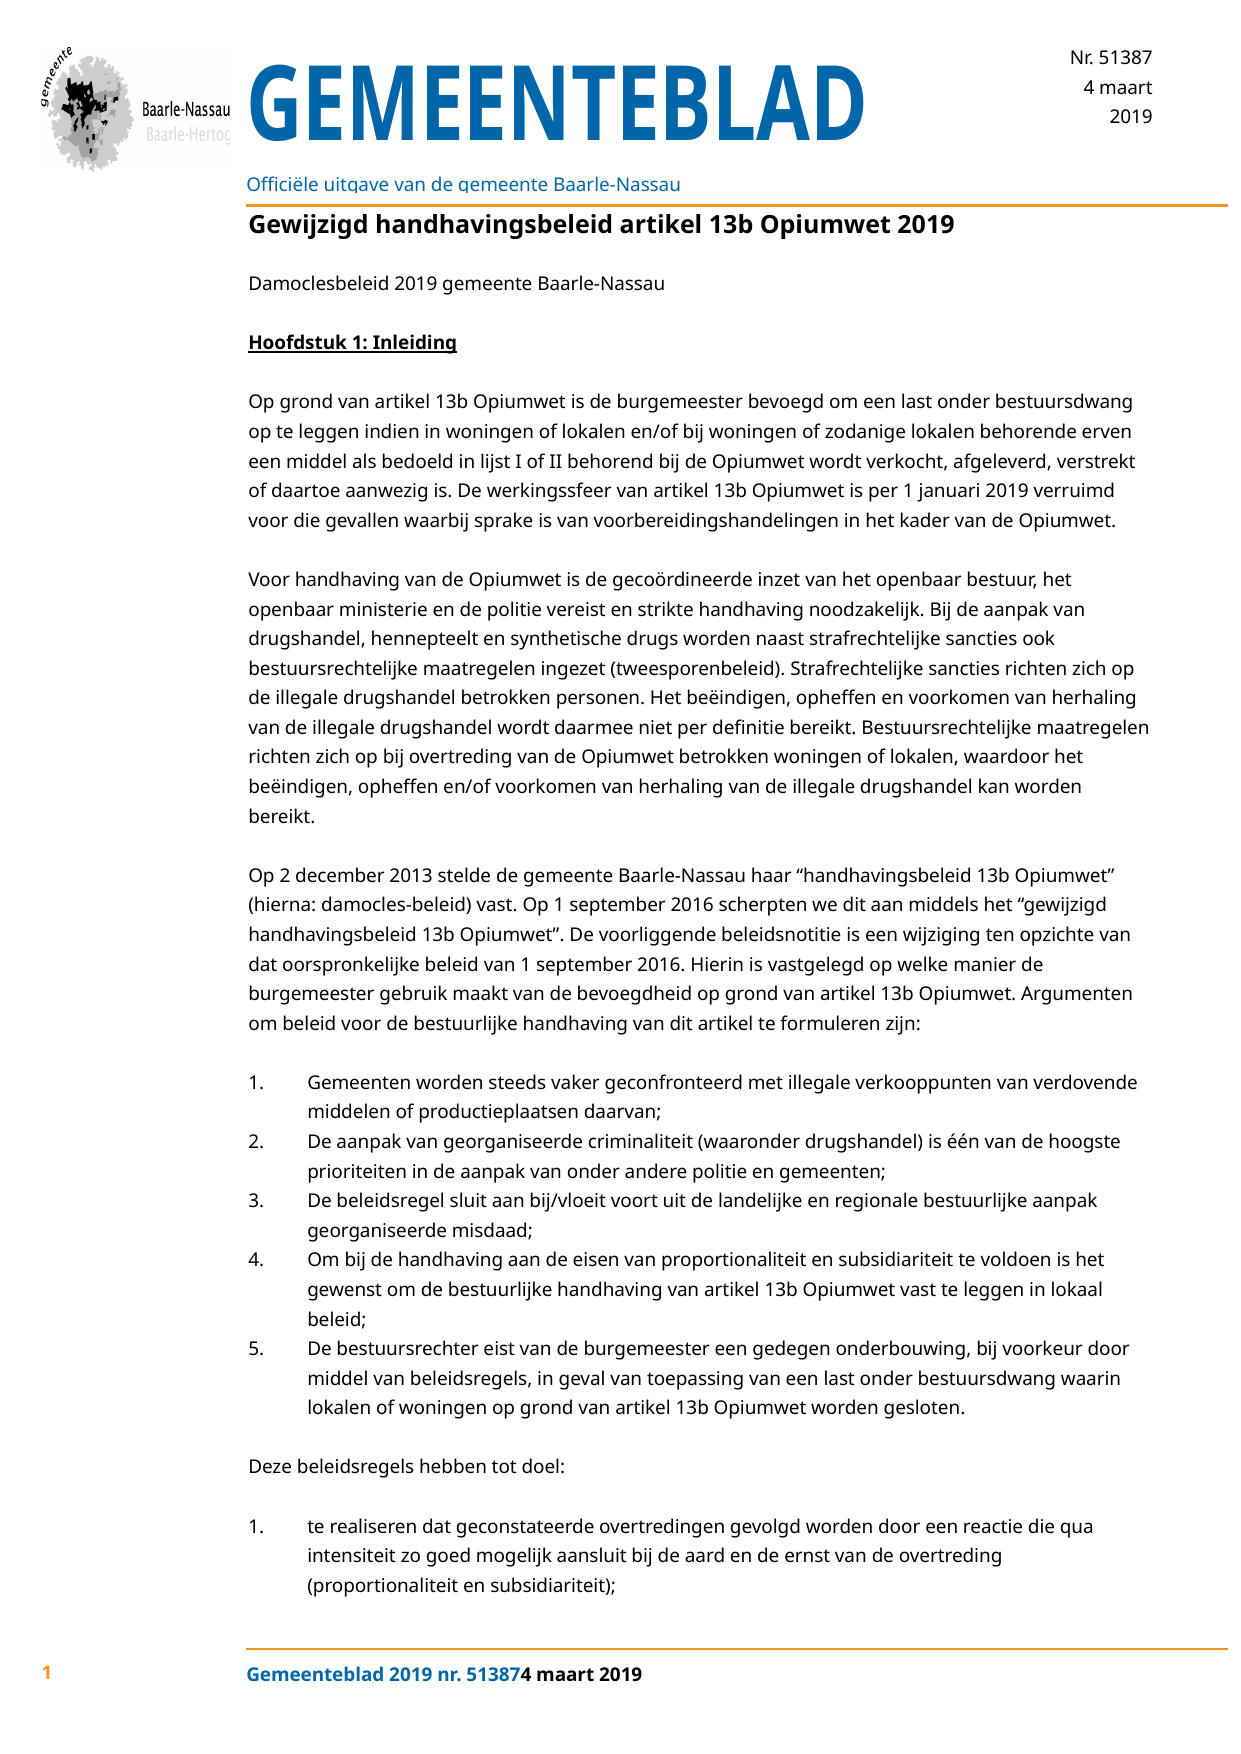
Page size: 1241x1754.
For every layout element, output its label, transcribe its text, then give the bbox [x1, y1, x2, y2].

text Op grond van artikel 13b Opiumwet is de burgemeester bevoegd om een last onder bestuursdwang op te leggen indien in woningen of lokalen en/of bij woningen of zodanige lokalen behorende erven een middel als bedoeld in lijst I of II behorend bij de Opiumwet wordt verkocht, afgeleverd, verstrekt of daartoe aanwezig is. De werkingssfeer van artikel 13b Opiumwet is per 1 januari 2019 verruimd voor die gevallen waarbij sprake is van voorbereidingshandelingen in het kader van de Opiumwet. [248, 389, 1152, 533]
list De beleidsregel sluit aan bij/vloeit voort uit de landelijke en regionale bestuurlijke aanpak georganiseerde misdaad; [248, 1187, 1152, 1243]
text Voor handhaving van de Opiumwet is de gecoördineerde inzet van het openbaar bestuur, het openbaar ministerie en de politie vereist en strikte handhaving noodzakelijk. Bij de aanpak van drugshandel, hennepteelt en synthetische drugs worden naast strafrechtelijke sancties ook bestuursrechtelijke maatregelen ingezet (tweesporenbeleid). Strafrechtelijke sancties richten zich op de illegale drugshandel betrokken personen. Het beëindigen, opheffen en voorkomen van herhaling van de illegale drugshandel wordt daarmee niet per definitie bereikt. Bestuursrechtelijke maatregelen richten zich op bij overtreding van de Opiumwet betrokken woningen of lokalen, waardoor het beëindigen, opheffen en/of voorkomen van herhaling van de illegale drugshandel kan worden bereikt. [248, 566, 1152, 828]
text Op 2 december 2013 stelde de gemeente Baarle-Nassau haar “handhavingsbeleid 13b Opiumwet” (hierna: damocles-beleid) vast. Op 1 september 2016 scherpten we dit aan middels het “gewijzigd handhavingsbeleid 13b Opiumwet”. De voorliggende beleidsnotitie is een wijziging ten opzichte van dat oorspronkelijke beleid van 1 september 2016. Hierin is vastgelegd op welke manier de burgemeester gebruik maakt van de bevoegdheid op grond van artikel 13b Opiumwet. Argumenten om beleid voor de bestuurlijke handhaving van dit artikel te formuleren zijn: [248, 862, 1152, 1036]
text Hoofdstuk 1: Inleiding [248, 329, 1152, 355]
list De bestuursrechter eist van de burgemeester een gedegen onderbouwing, bij voorkeur door middel van beleidsregels, in geval van toepassing van een last onder bestuursdwang waarin lokalen of woningen op grond van artikel 13b Opiumwet worden gesloten. [248, 1335, 1152, 1420]
text Deze beleidsregels hebben tot doel: [248, 1454, 1152, 1479]
picture [41, 47, 231, 172]
text Gewijzigd handhavingsbeleid artikel 13b Opiumwet 2019 [248, 207, 1152, 241]
list De aanpak van georganiseerde criminaliteit (waaronder drugshandel) is één van de hoogste prioriteiten in de aanpak van onder andere politie en gemeenten; [248, 1128, 1152, 1183]
list te realiseren dat geconstateerde overtredingen gevolgd worden door een reactie die qua intensiteit zo goed mogelijk aansluit bij de aard en de ernst van de overtreding (proportionaliteit en subsidiariteit); [248, 1513, 1152, 1598]
list Om bij de handhaving aan de eisen van proportionaliteit en subsidiariteit te voldoen is het gewenst om de bestuurlijke handhaving van artikel 13b Opiumwet vast te leggen in lokaal beleid; [248, 1247, 1152, 1331]
list Gemeenten worden steeds vaker geconfronteerd met illegale verkooppunten van verdovende middelen of productieplaatsen daarvan; [248, 1069, 1152, 1124]
text Damoclesbeleid 2019 gemeente Baarle-Nassau [248, 270, 1152, 296]
